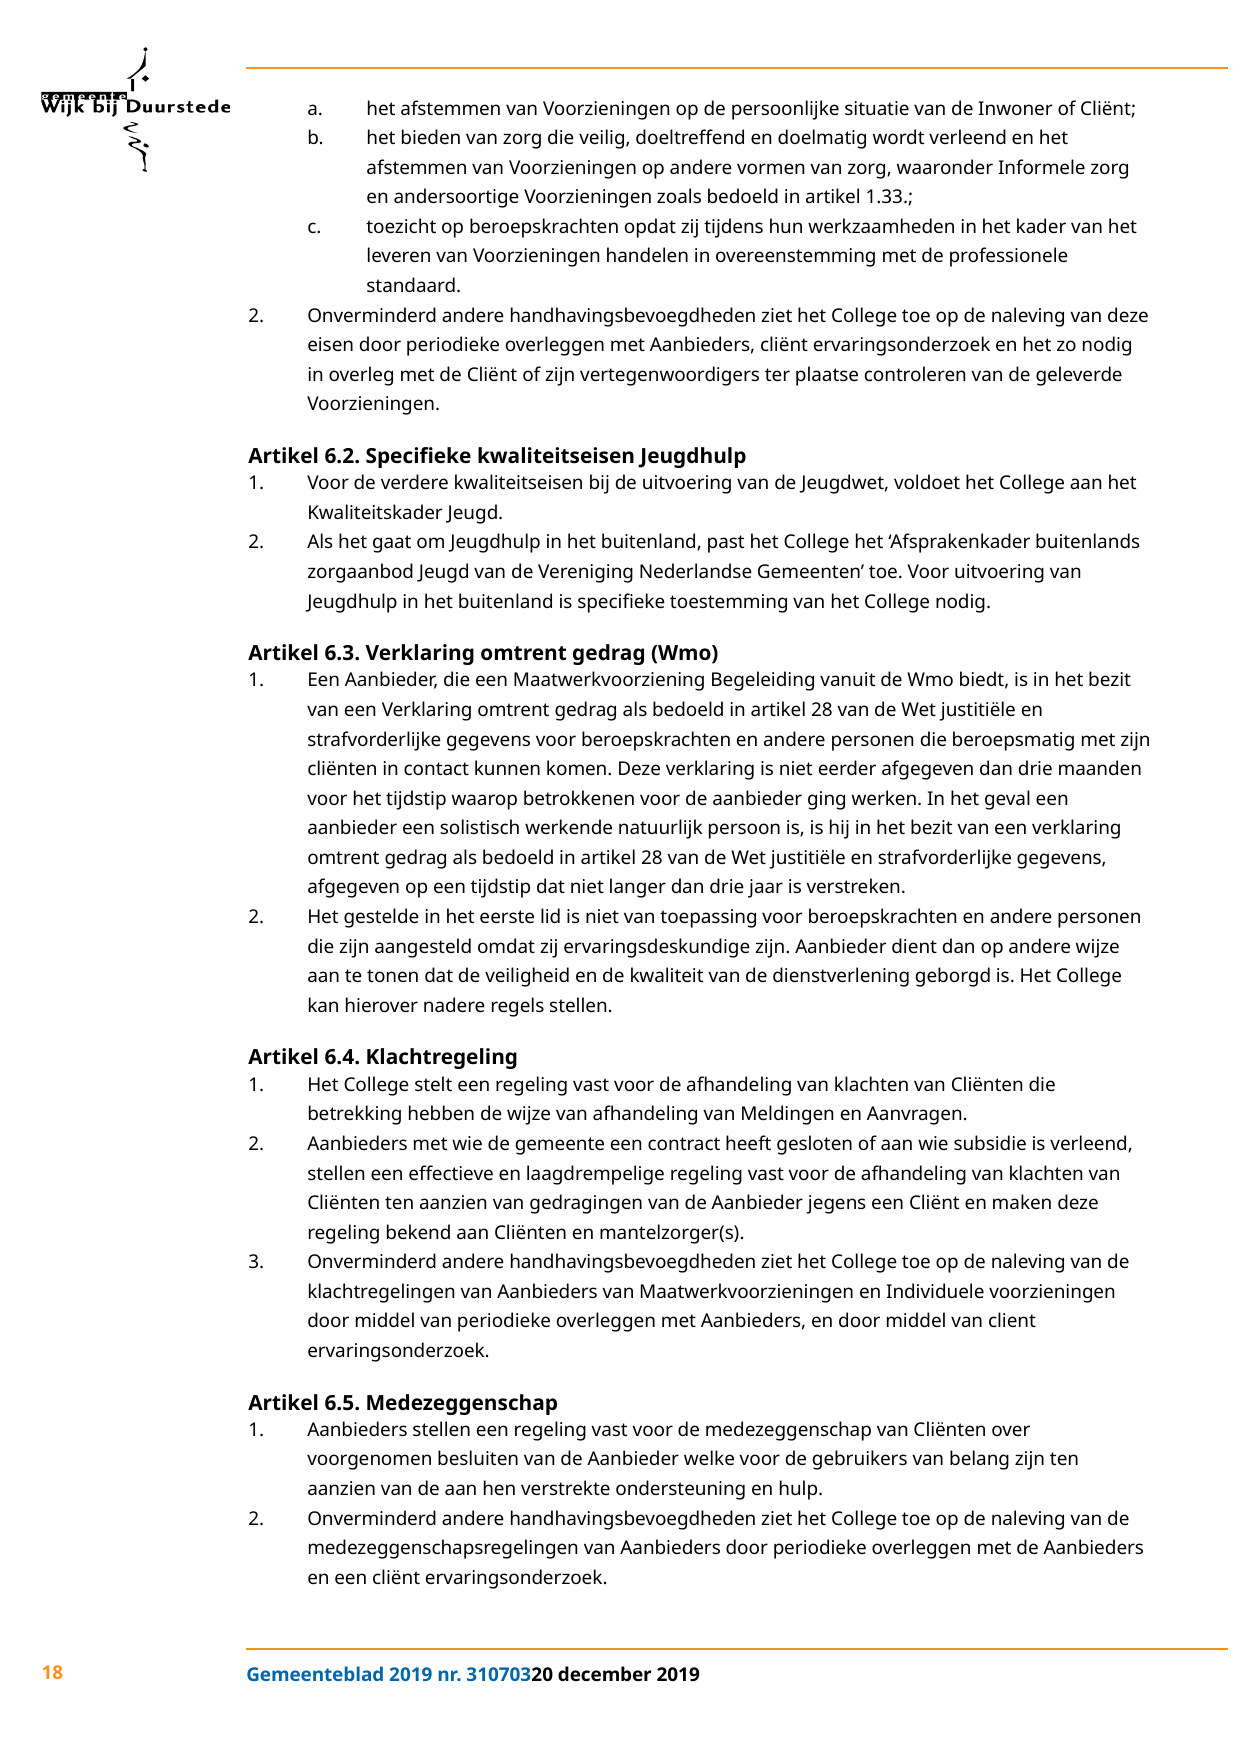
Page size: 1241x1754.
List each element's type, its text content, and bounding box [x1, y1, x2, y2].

picture [41, 47, 231, 172]
list Onverminderd andere handhavingsbevoegdheden ziet het College toe op de naleving van de medezeggenschapsregelingen van Aanbieders door periodieke overleggen met de Aanbieders en een cliënt ervaringsonderzoek. [248, 1505, 1152, 1590]
list Het gestelde in het eerste lid is niet van toepassing voor beroepskrachten en andere personen die zijn aangesteld omdat zij ervaringsdeskundige zijn. Aanbieder dient dan op andere wijze aan te tonen dat de veiligheid en de kwaliteit van de dienstverlening geborgd is. Het College kan hierover nadere regels stellen. [248, 903, 1152, 1018]
text Artikel 6.3. Verklaring omtrent gedrag (Wmo) [248, 638, 1152, 667]
list Het College stelt een regeling vast voor de afhandeling van klachten van Cliënten die betrekking hebben de wijze van afhandeling van Meldingen en Aanvragen. [248, 1071, 1152, 1126]
text Artikel 6.4. Klachtregeling [248, 1042, 1152, 1071]
list het bieden van zorg die veilig, doeltreffend en doelmatig wordt verleend en het afstemmen van Voorzieningen op andere vormen van zorg, waaronder Informele zorg en andersoortige Voorzieningen zoals bedoeld in artikel 1.33.; [307, 124, 1152, 209]
list Als het gaat om Jeugdhulp in het buitenland, past het College het ‘Afsprakenkader buitenlands zorgaanbod Jeugd van de Vereniging Nederlandse Gemeenten’ toe. Voor uitvoering van Jeugdhulp in het buitenland is specifieke toestemming van het College nodig. [248, 529, 1152, 613]
list Onverminderd andere handhavingsbevoegdheden ziet het College toe op de naleving van deze eisen door periodieke overleggen met Aanbieders, cliënt ervaringsonderzoek en het zo nodig in overleg met de Cliënt of zijn vertegenwoordigers ter plaatse controleren van de geleverde Voorzieningen. [248, 302, 1152, 416]
list Aanbieders stellen een regeling vast voor de medezeggenschap van Cliënten over voorgenomen besluiten van de Aanbieder welke voor de gebruikers van belang zijn ten aanzien van de aan hen verstrekte ondersteuning en hulp. [248, 1416, 1152, 1501]
list het afstemmen van Voorzieningen op de persoonlijke situatie van de Inwoner of Cliënt; [307, 95, 1152, 121]
list Onverminderd andere handhavingsbevoegdheden ziet het College toe op de naleving van de klachtregelingen van Aanbieders van Maatwerkvoorzieningen en Individuele voorzieningen door middel van periodieke overleggen met Aanbieders, en door middel van client ervaringsonderzoek. [248, 1248, 1152, 1363]
list Voor de verdere kwaliteitseisen bij de uitvoering van de Jeugdwet, voldoet het College aan het Kwaliteitskader Jeugd. [248, 469, 1152, 525]
list Een Aanbieder, die een Maatwerkvoorziening Begeleiding vanuit de Wmo biedt, is in het bezit van een Verklaring omtrent gedrag als bedoeld in artikel 28 van de Wet justitiële en strafvorderlijke gegevens voor beroepskrachten en andere personen die beroepsmatig met zijn cliënten in contact kunnen komen. Deze verklaring is niet eerder afgegeven dan drie maanden voor het tijdstip waarop betrokkenen voor de aanbieder ging werken. In het geval een aanbieder een solistisch werkende natuurlijk persoon is, is hij in het bezit van een verklaring omtrent gedrag als bedoeld in artikel 28 van de Wet justitiële en strafvorderlijke gegevens, afgegeven op een tijdstip dat niet langer dan drie jaar is verstreken. [248, 667, 1152, 899]
list Aanbieders met wie de gemeente een contract heeft gesloten of aan wie subsidie is verleend, stellen een effectieve en laagdrempelige regeling vast voor de afhandeling van klachten van Cliënten ten aanzien van gedragingen van de Aanbieder jegens een Cliënt en maken deze regeling bekend aan Cliënten en mantelzorger(s). [248, 1130, 1152, 1244]
list toezicht op beroepskrachten opdat zij tijdens hun werkzaamheden in het kader van het leveren van Voorzieningen handelen in overeenstemming met de professionele standaard. [307, 213, 1152, 298]
text Artikel 6.5. Medezeggenschap [248, 1388, 1152, 1416]
text Artikel 6.2. Specifieke kwaliteitseisen Jeugdhulp [248, 441, 1152, 469]
